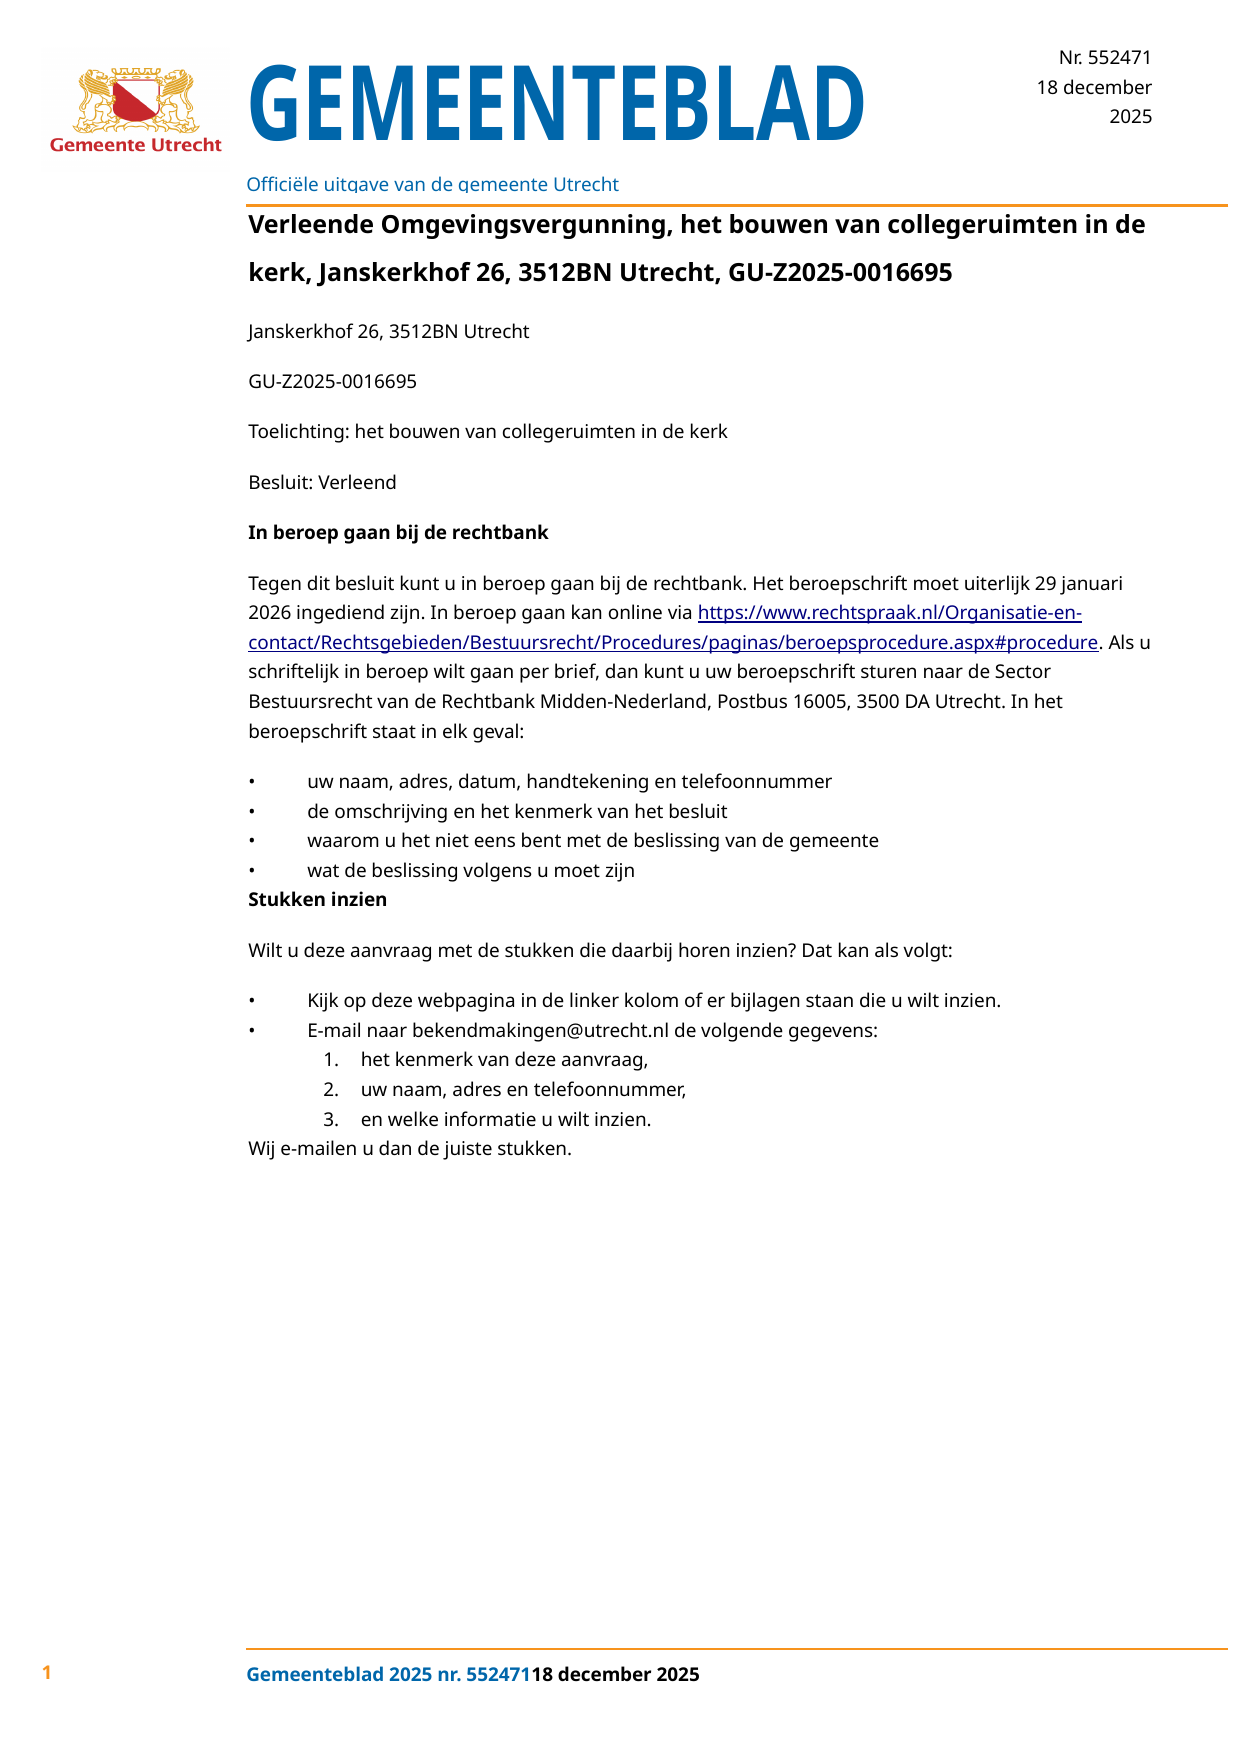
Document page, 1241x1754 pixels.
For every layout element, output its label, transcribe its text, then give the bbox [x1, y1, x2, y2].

list uw naam, adres en telefoonnummer, [323, 1076, 1152, 1102]
list waarom u het niet eens bent met de beslissing van de gemeente [248, 827, 1152, 853]
text Verleende Omgevingsvergunning, het bouwen van collegeruimten in de kerk, Janskerkhof 26, 3512BN Utrecht, GU-Z2025-0016695 [248, 207, 1152, 288]
text Janskerkhof 26, 3512BN Utrecht [248, 318, 1152, 344]
text Besluit: Verleend [248, 469, 1152, 495]
picture [41, 47, 231, 172]
list uw naam, adres, datum, handtekening en telefoonnummer [248, 768, 1152, 794]
text Toelichting: het bouwen van collegeruimten in de kerk [248, 419, 1152, 444]
text Wilt u deze aanvraag met de stukken die daarbij horen inzien? Dat kan als volgt: [248, 937, 1152, 963]
list wat de beslissing volgens u moet zijn [248, 857, 1152, 883]
text In beroep gaan bij de rechtbank [248, 519, 1152, 545]
text Wij e-mailen u dan de juiste stukken. [248, 1135, 1152, 1161]
list Kijk op deze webpagina in de linker kolom of er bijlagen staan die u wilt inzien. [248, 987, 1152, 1013]
list de omschrijving en het kenmerk van het besluit [248, 798, 1152, 824]
text GU-Z2025-0016695 [248, 368, 1152, 394]
list E-mail naar bekendmakingen@utrecht.nl de volgende gegevens: [248, 1017, 1152, 1043]
list en welke informatie u wilt inzien. [323, 1106, 1152, 1132]
text Tegen dit besluit kunt u in beroep gaan bij de rechtbank. Het beroepschrift moet uiterlijk 29 januari 2026 ingediend zijn. In beroep gaan kan online via https://www.rechtspraak.nl/Organisatie-en-contact/Rechtsgebieden/Bestuursrecht/Procedures/paginas/beroepsprocedure.aspx#procedure. Als u schriftelijk in beroep wilt gaan per brief, dan kunt u uw beroepschrift sturen naar de Sector Bestuursrecht van de Rechtbank Midden-Nederland, Postbus 16005, 3500 DA Utrecht. In het beroepschrift staat in elk geval: [248, 570, 1152, 744]
text Stukken inzien [248, 887, 1152, 912]
list het kenmerk van deze aanvraag, [323, 1047, 1152, 1072]
